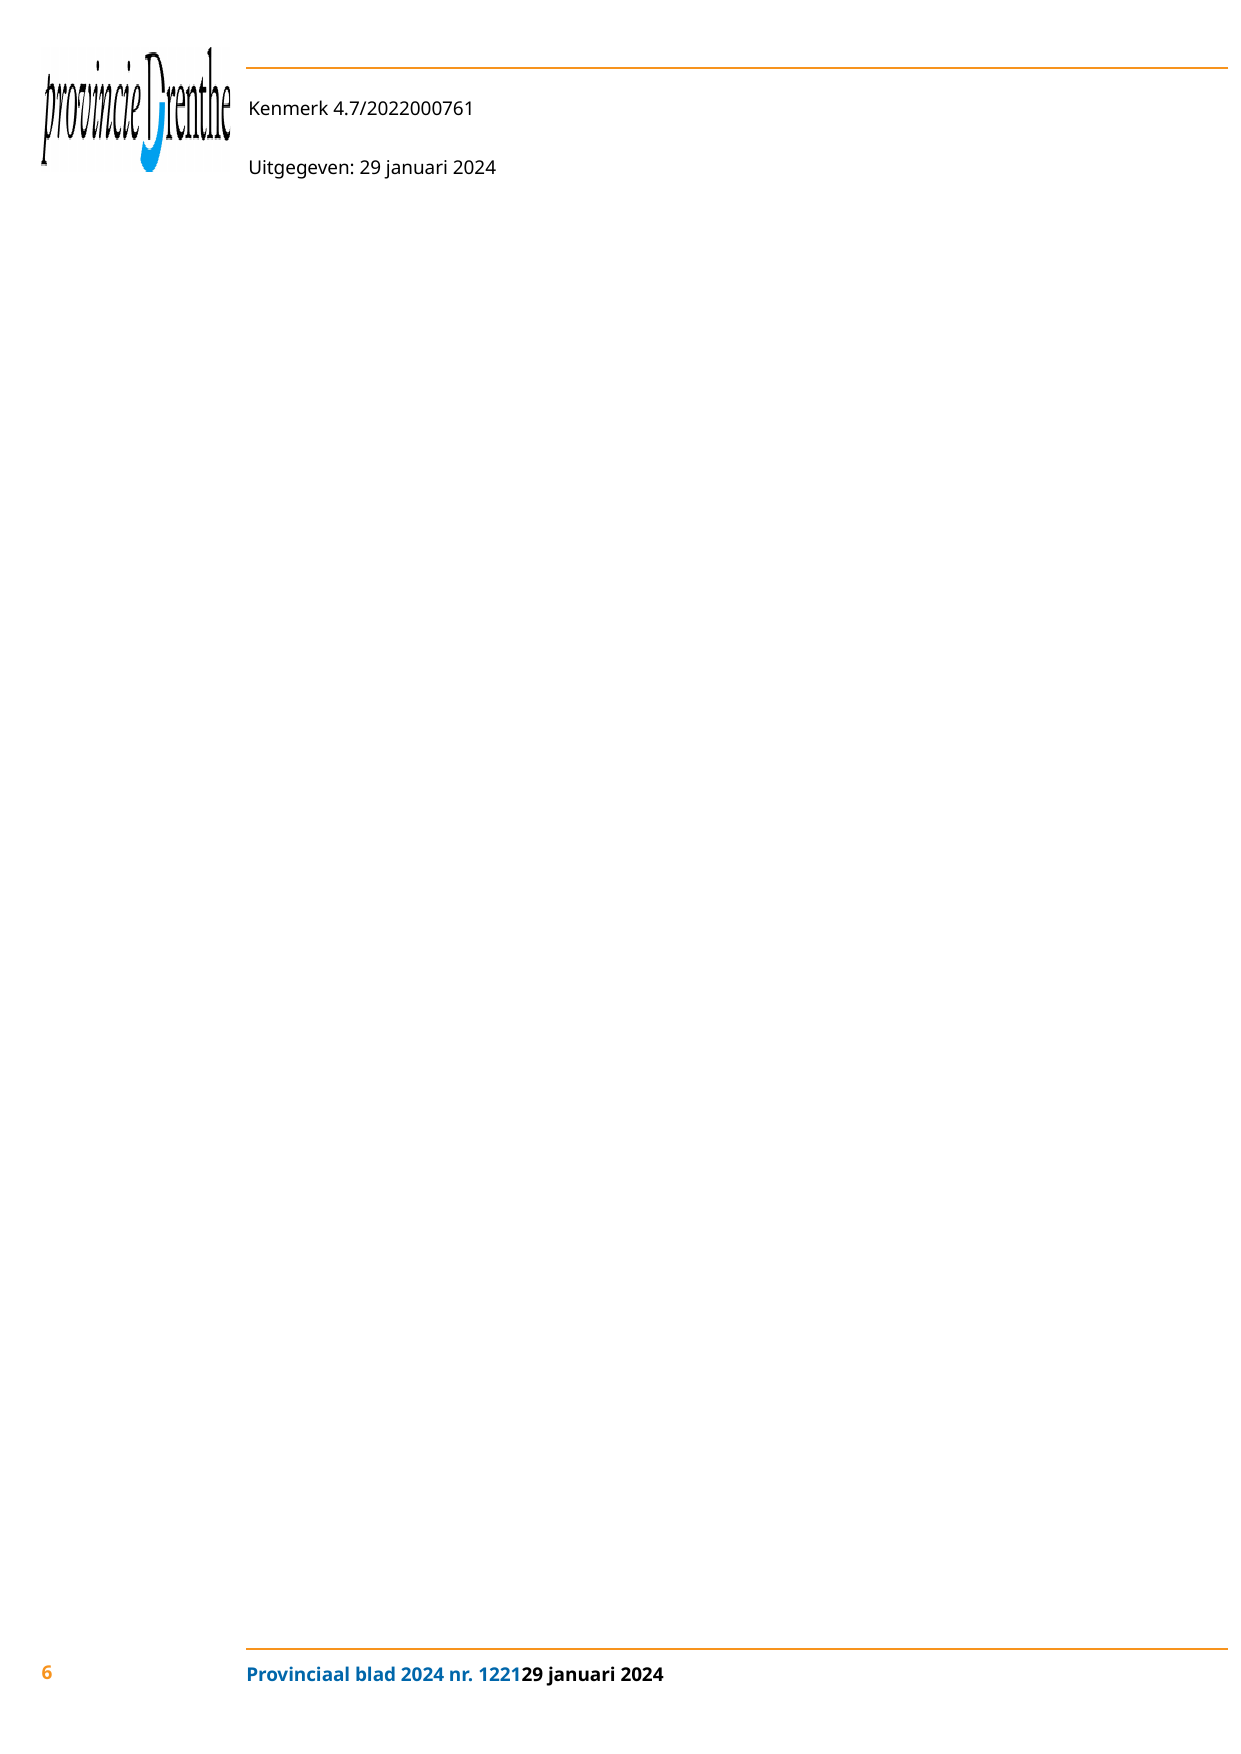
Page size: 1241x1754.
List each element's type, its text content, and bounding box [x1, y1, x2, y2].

picture [41, 47, 231, 172]
text Uitgegeven: 29 januari 2024 [248, 154, 1152, 180]
text Kenmerk 4.7/2022000761 [248, 95, 1152, 121]
